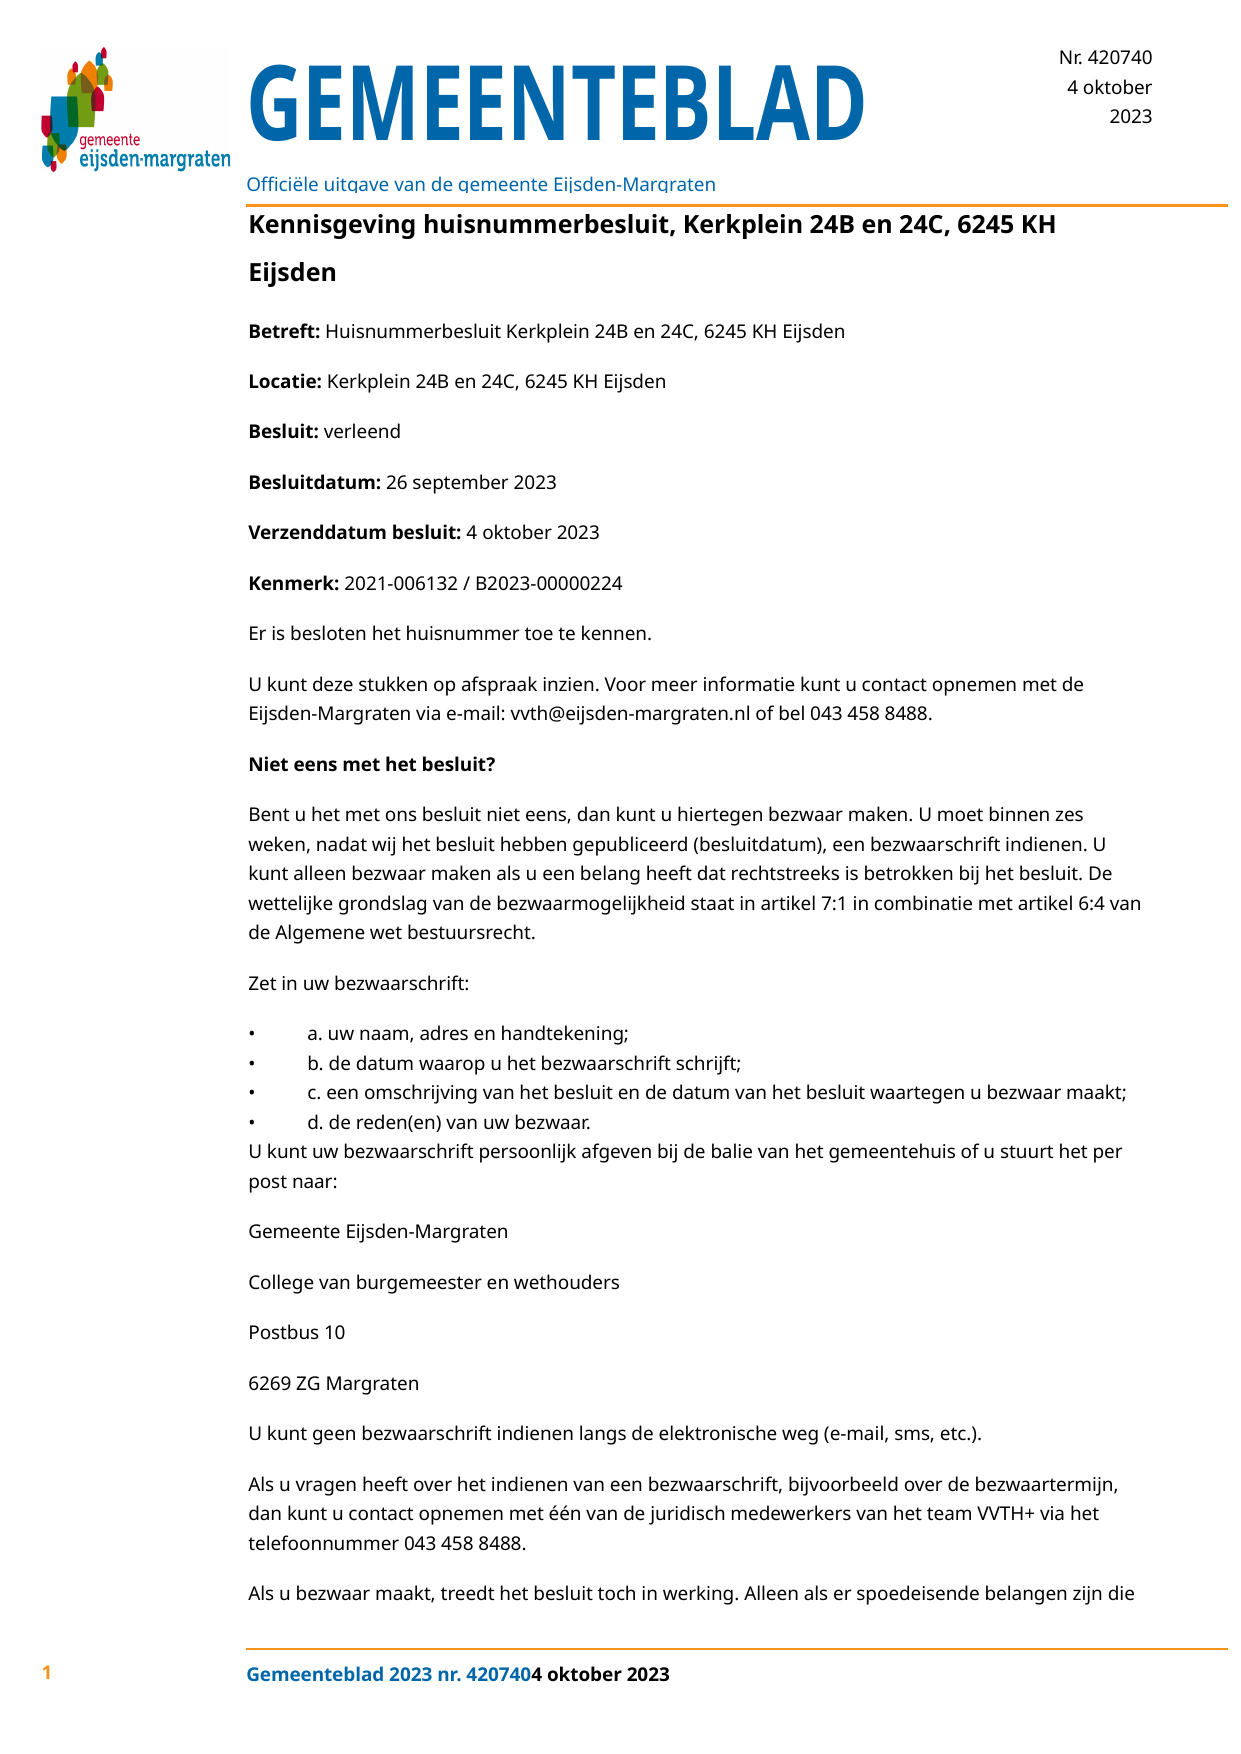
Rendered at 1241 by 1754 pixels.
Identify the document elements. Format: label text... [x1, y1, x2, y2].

list d. de reden(en) van uw bezwaar. [248, 1109, 1152, 1135]
text U kunt uw bezwaarschrift persoonlijk afgeven bij de balie van het gemeentehuis of u stuurt het per post naar: [248, 1139, 1152, 1194]
text Als u vragen heeft over het indienen van een bezwaarschrift, bijvoorbeeld over de bezwaartermijn, dan kunt u contact opnemen met één van de juridisch medewerkers van het team VVTH+ via het telefoonnummer 043 458 8488. [248, 1471, 1152, 1556]
text Besluitdatum: 26 september 2023 [248, 469, 1152, 495]
list a. uw naam, adres en handtekening; [248, 1020, 1152, 1046]
text Gemeente Eijsden-Margraten [248, 1219, 1152, 1244]
text Niet eens met het besluit? [248, 751, 1152, 777]
text Er is besloten het huisnummer toe te kennen. [248, 620, 1152, 646]
text U kunt geen bezwaarschrift indienen langs de elektronische weg (e-mail, sms, etc.). [248, 1420, 1152, 1446]
text Kenmerk: 2021-006132 / B2023-00000224 [248, 570, 1152, 596]
text Postbus 10 [248, 1319, 1152, 1345]
text Betreft: Huisnummerbesluit Kerkplein 24B en 24C, 6245 KH Eijsden [248, 318, 1152, 344]
text Zet in uw bezwaarschrift: [248, 970, 1152, 996]
list b. de datum waarop u het bezwaarschrift schrijft; [248, 1050, 1152, 1076]
text Als u bezwaar maakt, treedt het besluit toch in werking. Alleen als er spoedeisende belangen zijn die [248, 1580, 1152, 1606]
text Bent u het met ons besluit niet eens, dan kunt u hiertegen bezwaar maken. U moet binnen zes weken, nadat wij het besluit hebben gepubliceerd (besluitdatum), een bezwaarschrift indienen. U kunt alleen bezwaar maken als u een belang heeft dat rechtstreeks is betrokken bij het besluit. De wettelijke grondslag van de bezwaarmogelijkheid staat in artikel 7:1 in combinatie met artikel 6:4 van de Algemene wet bestuursrecht. [248, 801, 1152, 945]
text Verzenddatum besluit: 4 oktober 2023 [248, 519, 1152, 545]
text Kennisgeving huisnummerbesluit, Kerkplein 24B en 24C, 6245 KH Eijsden [248, 207, 1152, 288]
text Locatie: Kerkplein 24B en 24C, 6245 KH Eijsden [248, 368, 1152, 394]
text 6269 ZG Margraten [248, 1370, 1152, 1396]
text Besluit: verleend [248, 419, 1152, 444]
picture [41, 47, 231, 172]
text College van burgemeester en wethouders [248, 1269, 1152, 1295]
list c. een omschrijving van het besluit en de datum van het besluit waartegen u bezwaar maakt; [248, 1079, 1152, 1105]
text U kunt deze stukken op afspraak inzien. Voor meer informatie kunt u contact opnemen met de Eijsden-Margraten via e-mail: vvth@eijsden-margraten.nl of bel 043 458 8488. [248, 671, 1152, 726]
